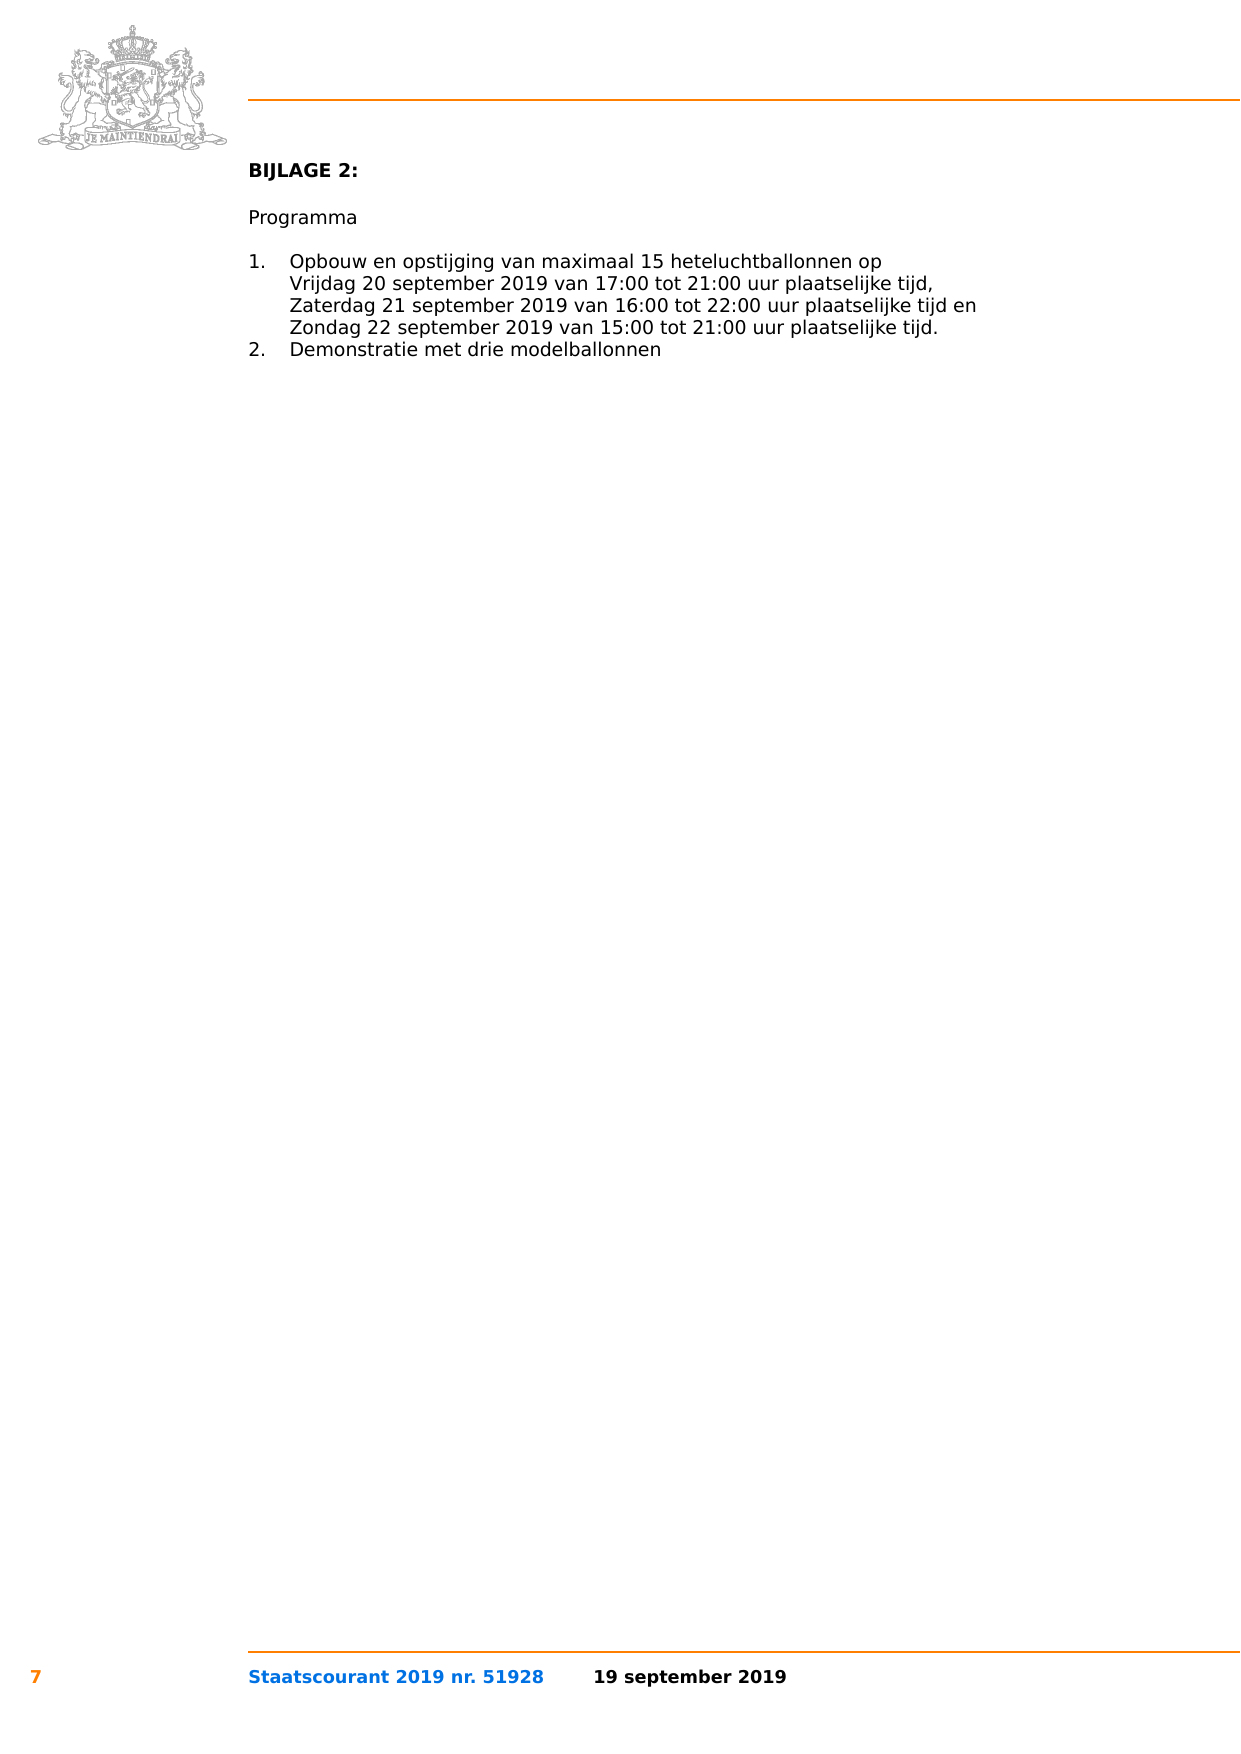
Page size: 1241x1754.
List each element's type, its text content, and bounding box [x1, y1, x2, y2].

text 1. Opbouw en opstijging van maximaal 15 heteluchtballonnen op [248, 251, 1163, 273]
text Programma [248, 207, 1163, 229]
text Vrijdag 20 september 2019 van 17:00 tot 21:00 uur plaatselijke tijd, [289, 273, 1163, 295]
text Zondag 22 september 2019 van 15:00 tot 21:00 uur plaatselijke tijd. [289, 317, 1163, 339]
text 2. Demonstratie met drie modelballonnen [248, 339, 1163, 361]
text Zaterdag 21 september 2019 van 16:00 tot 22:00 uur plaatselijke tijd en [289, 295, 1163, 317]
subtitle BIJLAGE 2: [248, 160, 1163, 182]
picture [38, 25, 227, 150]
